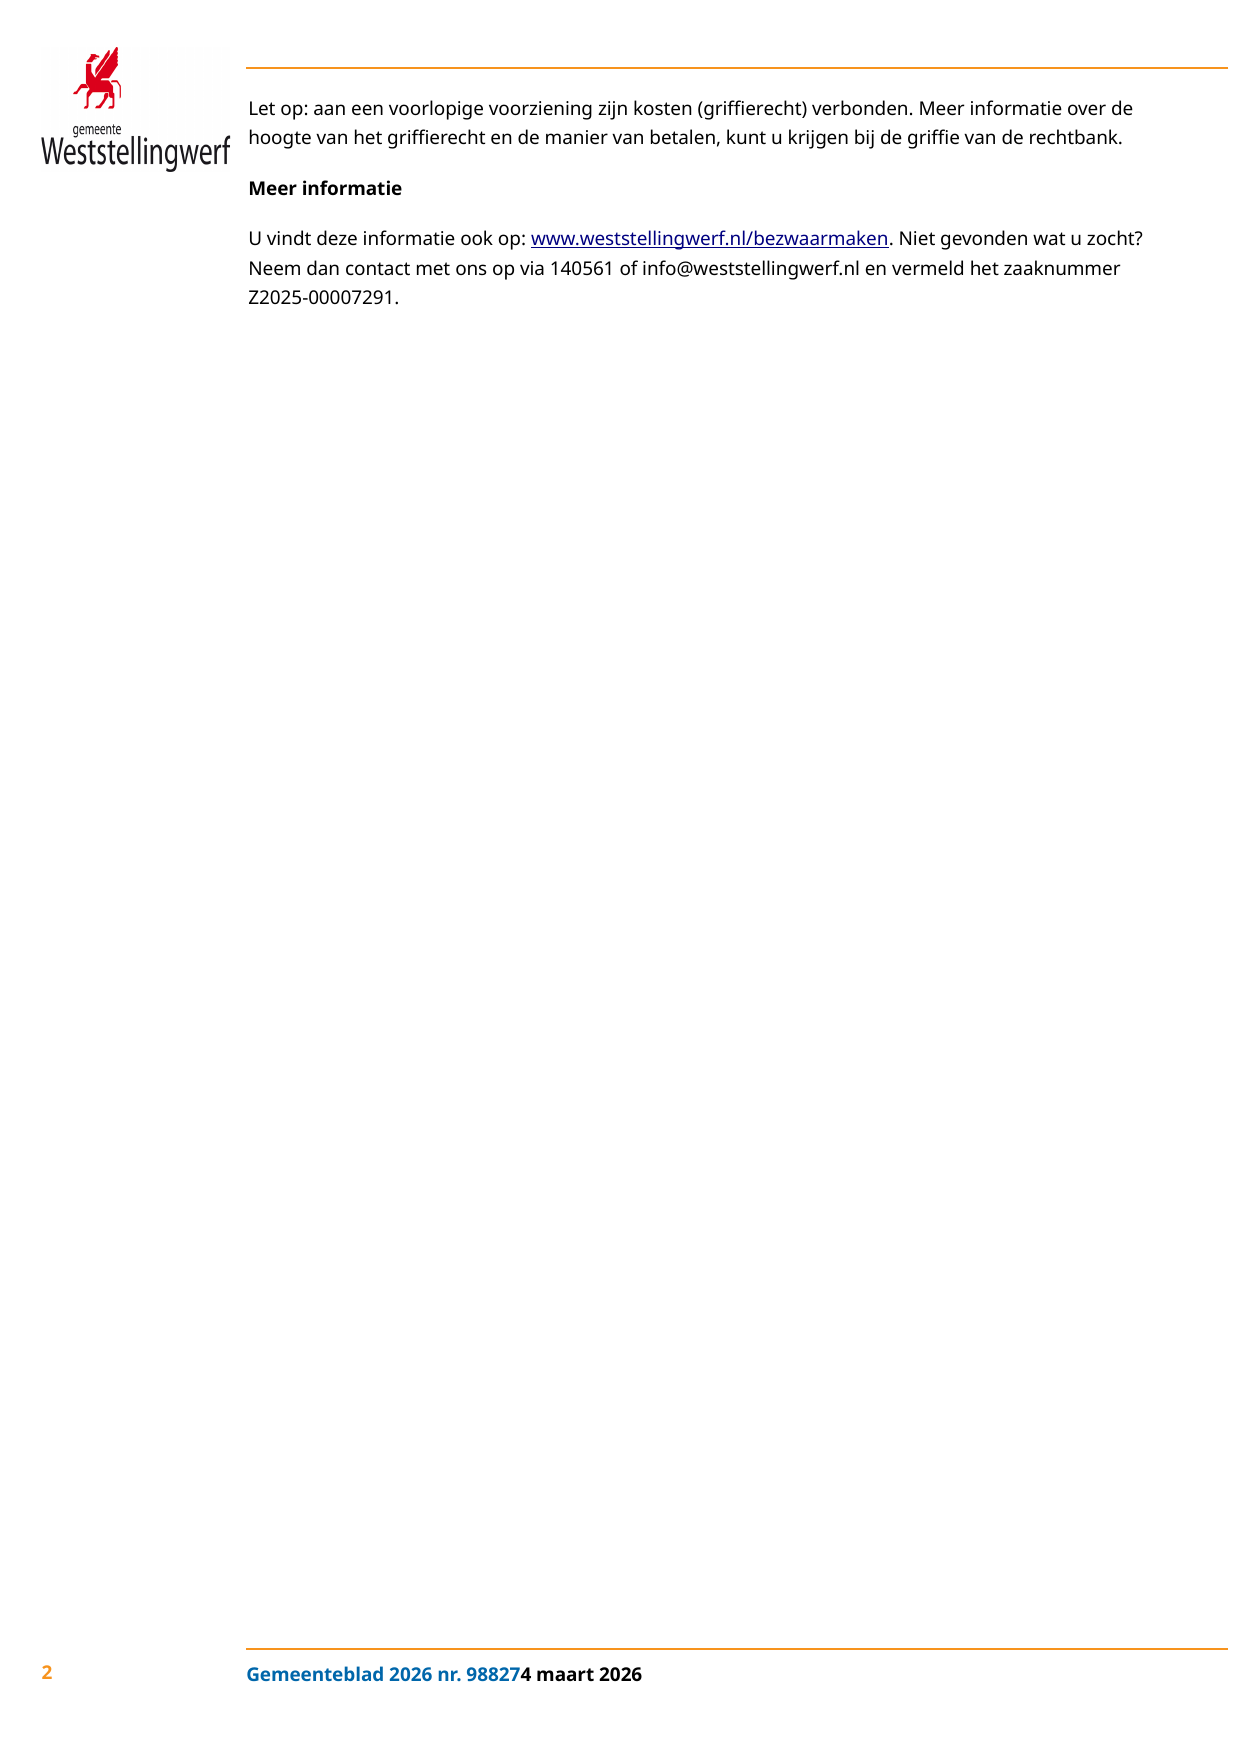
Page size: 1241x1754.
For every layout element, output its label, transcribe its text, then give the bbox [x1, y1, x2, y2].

text Meer informatie [248, 175, 1152, 201]
text U vindt deze informatie ook op: www.weststellingwerf.nl/bezwaarmaken. Niet gevonden wat u zocht? Neem dan contact met ons op via 140561 of info@weststellingwerf.nl en vermeld het zaaknummer Z2025-00007291. [248, 225, 1152, 310]
picture [41, 47, 231, 172]
text Let op: aan een voorlopige voorziening zijn kosten (griffierecht) verbonden. Meer informatie over de hoogte van het griffierecht en de manier van betalen, kunt u krijgen bij de griffie van de rechtbank. [248, 95, 1152, 150]
